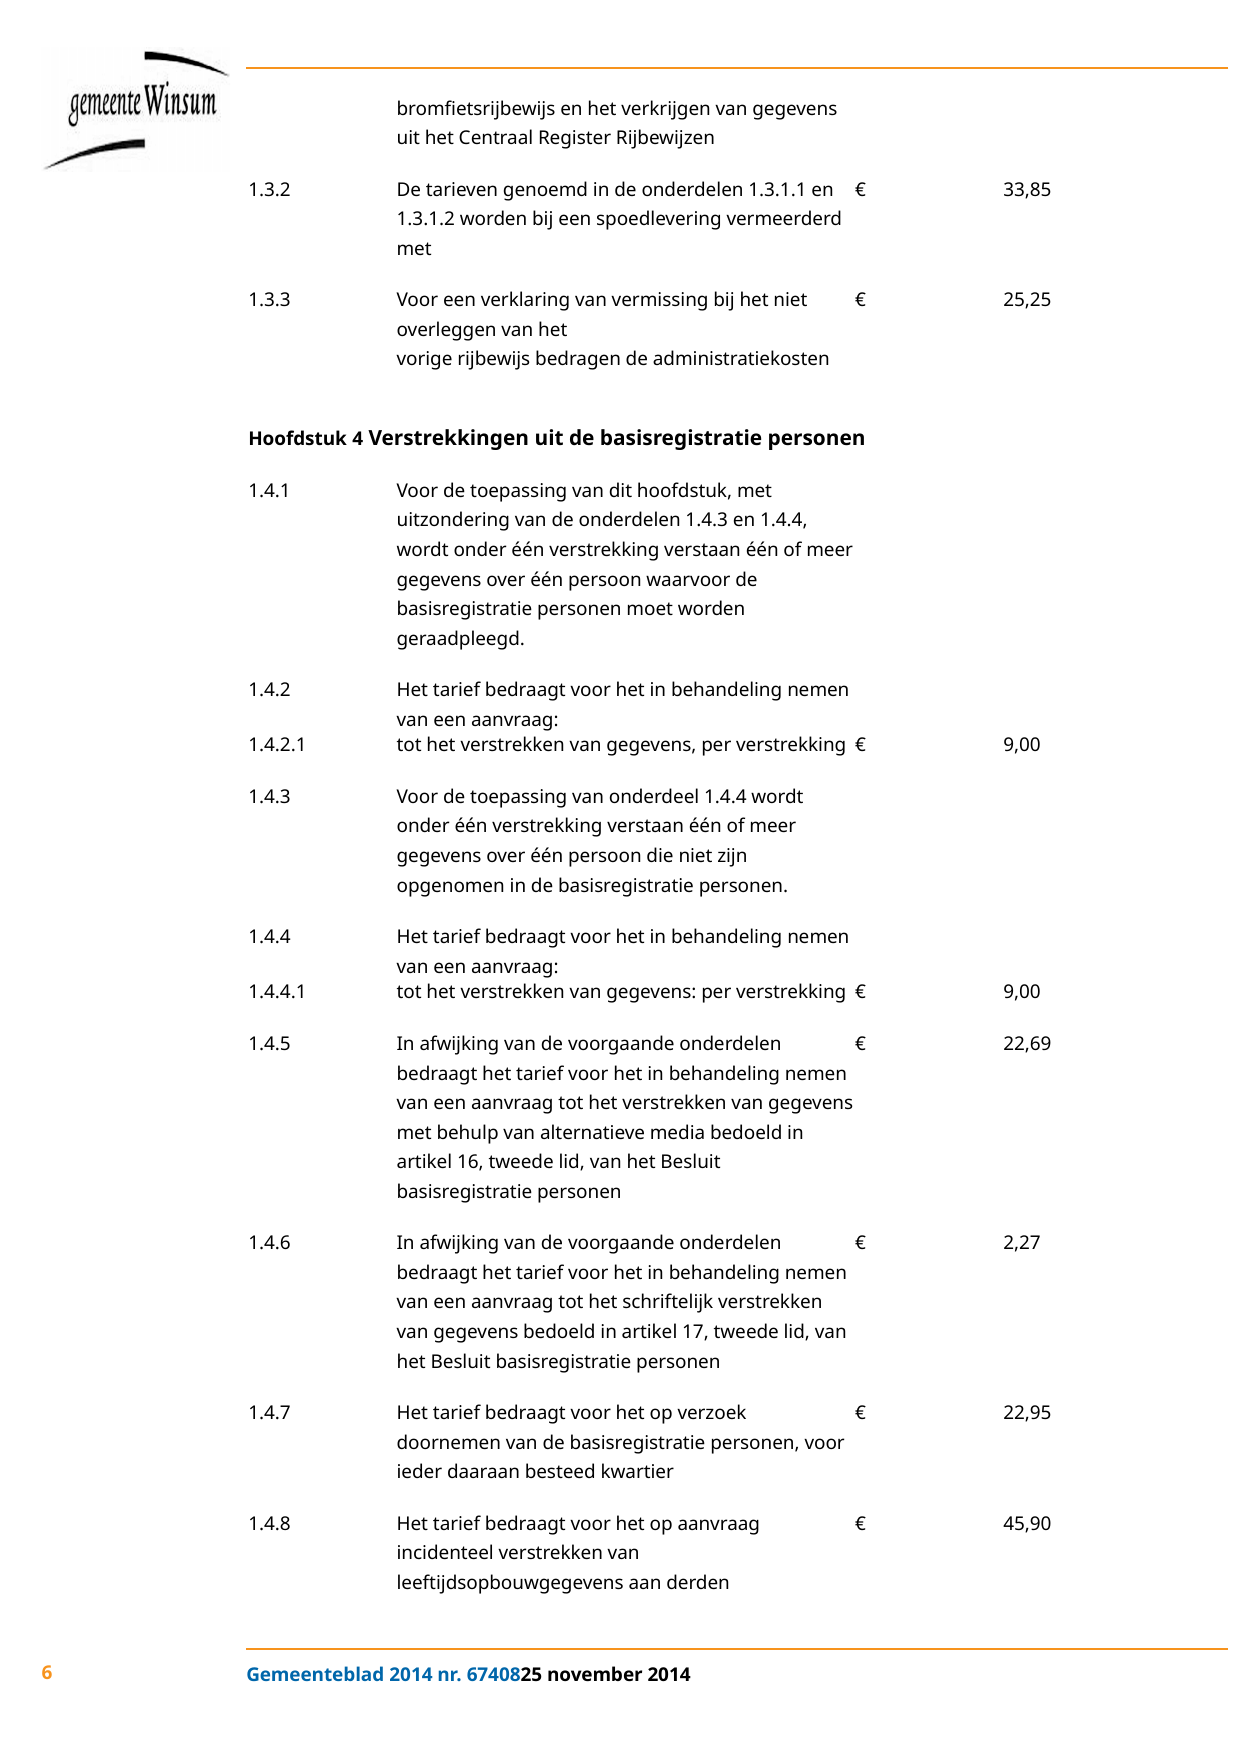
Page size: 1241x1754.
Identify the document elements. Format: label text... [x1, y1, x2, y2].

table_header 1.4.1 [248, 477, 396, 651]
table_cell [1003, 1484, 1152, 1510]
table_cell tot het verstrekken van gegevens, per verstrekking [396, 732, 855, 757]
table_cell Het tarief bedraagt voor het in behandeling nemen van een aanvraag: [396, 676, 855, 732]
table_cell [248, 261, 396, 286]
table_cell [855, 1004, 1003, 1030]
table_cell 1.4.2 [248, 676, 396, 732]
table_cell 1.3.2 [248, 176, 396, 261]
picture [41, 47, 231, 172]
table_cell [248, 651, 396, 676]
table_cell 1.3.3 [248, 286, 396, 371]
table_cell [1003, 898, 1152, 923]
table_header [855, 477, 1003, 651]
table_cell Voor de toepassing van onderdeel 1.4.4 wordt onder één verstrekking verstaan één of meer gegevens over één persoon die niet zijn opgenomen in de basisregistratie personen. [396, 783, 855, 898]
table_cell 25,25 [1003, 286, 1152, 371]
table_cell 33,85 [1003, 176, 1152, 261]
table_cell De tarieven genoemd in de onderdelen 1.3.1.1 en 1.3.1.2 worden bij een spoedlevering vermeerderd met [396, 176, 855, 261]
table_cell [396, 1204, 855, 1229]
table_cell 2,27 [1003, 1230, 1152, 1373]
table_header [1003, 477, 1152, 651]
table_cell 9,00 [1003, 732, 1152, 757]
table_cell [248, 1484, 396, 1510]
table_header Voor de toepassing van dit hoofdstuk, met uitzondering van de onderdelen 1.4.3 en 1.4.4, wordt onder één verstrekking verstaan één of meer gegevens over één persoon waarvoor de basisregistratie personen moet worden geraadpleegd. [396, 477, 855, 651]
table_cell 22,95 [1003, 1399, 1152, 1484]
table_cell 1.4.4.1 [248, 979, 396, 1004]
table_cell [396, 1374, 855, 1399]
table_cell € [855, 286, 1003, 371]
table_cell [1003, 1004, 1152, 1030]
table_cell € [855, 176, 1003, 261]
table_cell Het tarief bedraagt voor het op verzoek doornemen van de basisregistratie personen, voor ieder daaraan besteed kwartier [396, 1399, 855, 1484]
table_cell € [855, 1230, 1003, 1373]
table_cell 1.4.5 [248, 1030, 396, 1204]
table_cell 1.4.6 [248, 1230, 396, 1373]
table_cell € [855, 1399, 1003, 1484]
table_cell [855, 758, 1003, 783]
table_cell [396, 898, 855, 923]
table_cell [855, 261, 1003, 286]
table_cell [248, 898, 396, 923]
text Hoofdstuk 4 Verstrekkingen uit de basisregistratie personen [248, 423, 1152, 451]
table_cell [396, 758, 855, 783]
table_cell [855, 898, 1003, 923]
table_cell [855, 651, 1003, 676]
table_cell [396, 651, 855, 676]
table_cell € [855, 1510, 1003, 1595]
table_cell [855, 923, 1003, 979]
table_cell [248, 95, 396, 150]
table_cell [855, 676, 1003, 732]
table_cell bromfietsrijbewijs en het verkrijgen van gegevens uit het Centraal Register Rijbewijzen [396, 95, 855, 150]
table_cell 22,69 [1003, 1030, 1152, 1204]
table_cell 1.4.8 [248, 1510, 396, 1595]
table_cell [248, 1374, 396, 1399]
table_cell [396, 261, 855, 286]
table_cell 1.4.7 [248, 1399, 396, 1484]
table_cell 1.4.3 [248, 783, 396, 898]
table_cell [855, 1204, 1003, 1229]
table_cell [1003, 261, 1152, 286]
table_cell Het tarief bedraagt voor het op aanvraag incidenteel verstrekken van leeftijdsopbouwgegevens aan derden [396, 1510, 855, 1595]
table_cell Het tarief bedraagt voor het in behandeling nemen van een aanvraag: [396, 923, 855, 979]
table_cell [396, 150, 855, 176]
table_cell [855, 783, 1003, 898]
table_cell [855, 1374, 1003, 1399]
table_cell [1003, 676, 1152, 732]
table_cell € [855, 979, 1003, 1004]
table_cell [1003, 651, 1152, 676]
table_cell [1003, 783, 1152, 898]
table_cell 1.4.4 [248, 923, 396, 979]
table_cell 45,90 [1003, 1510, 1152, 1595]
table_cell [248, 758, 396, 783]
table_cell [855, 150, 1003, 176]
table_cell € [855, 1030, 1003, 1204]
table_cell [1003, 1204, 1152, 1229]
table_cell [396, 1484, 855, 1510]
table_cell [396, 1004, 855, 1030]
table_cell tot het verstrekken van gegevens: per verstrekking [396, 979, 855, 1004]
table_cell In afwijking van de voorgaande onderdelen bedraagt het tarief voor het in behandeling nemen van een aanvraag tot het schriftelijk verstrekken van gegevens bedoeld in artikel 17, tweede lid, van het Besluit basisregistratie personen [396, 1230, 855, 1373]
table_cell In afwijking van de voorgaande onderdelen bedraagt het tarief voor het in behandeling nemen van een aanvraag tot het verstrekken van gegevens met behulp van alternatieve media bedoeld in artikel 16, tweede lid, van het Besluit basisregistratie personen [396, 1030, 855, 1204]
table_cell [248, 1004, 396, 1030]
table_cell [1003, 150, 1152, 176]
table_cell [1003, 758, 1152, 783]
table_cell [248, 150, 396, 176]
table_cell [1003, 1374, 1152, 1399]
table_cell 9,00 [1003, 979, 1152, 1004]
table_cell € [855, 732, 1003, 757]
table_cell [855, 1484, 1003, 1510]
table_cell 1.4.2.1 [248, 732, 396, 757]
table_cell [248, 1204, 396, 1229]
table_cell [1003, 95, 1152, 150]
table_cell [855, 95, 1003, 150]
table_cell [1003, 923, 1152, 979]
table_cell Voor een verklaring van vermissing bij het niet overleggen van het vorige rijbewijs bedragen de administratiekosten [396, 286, 855, 371]
